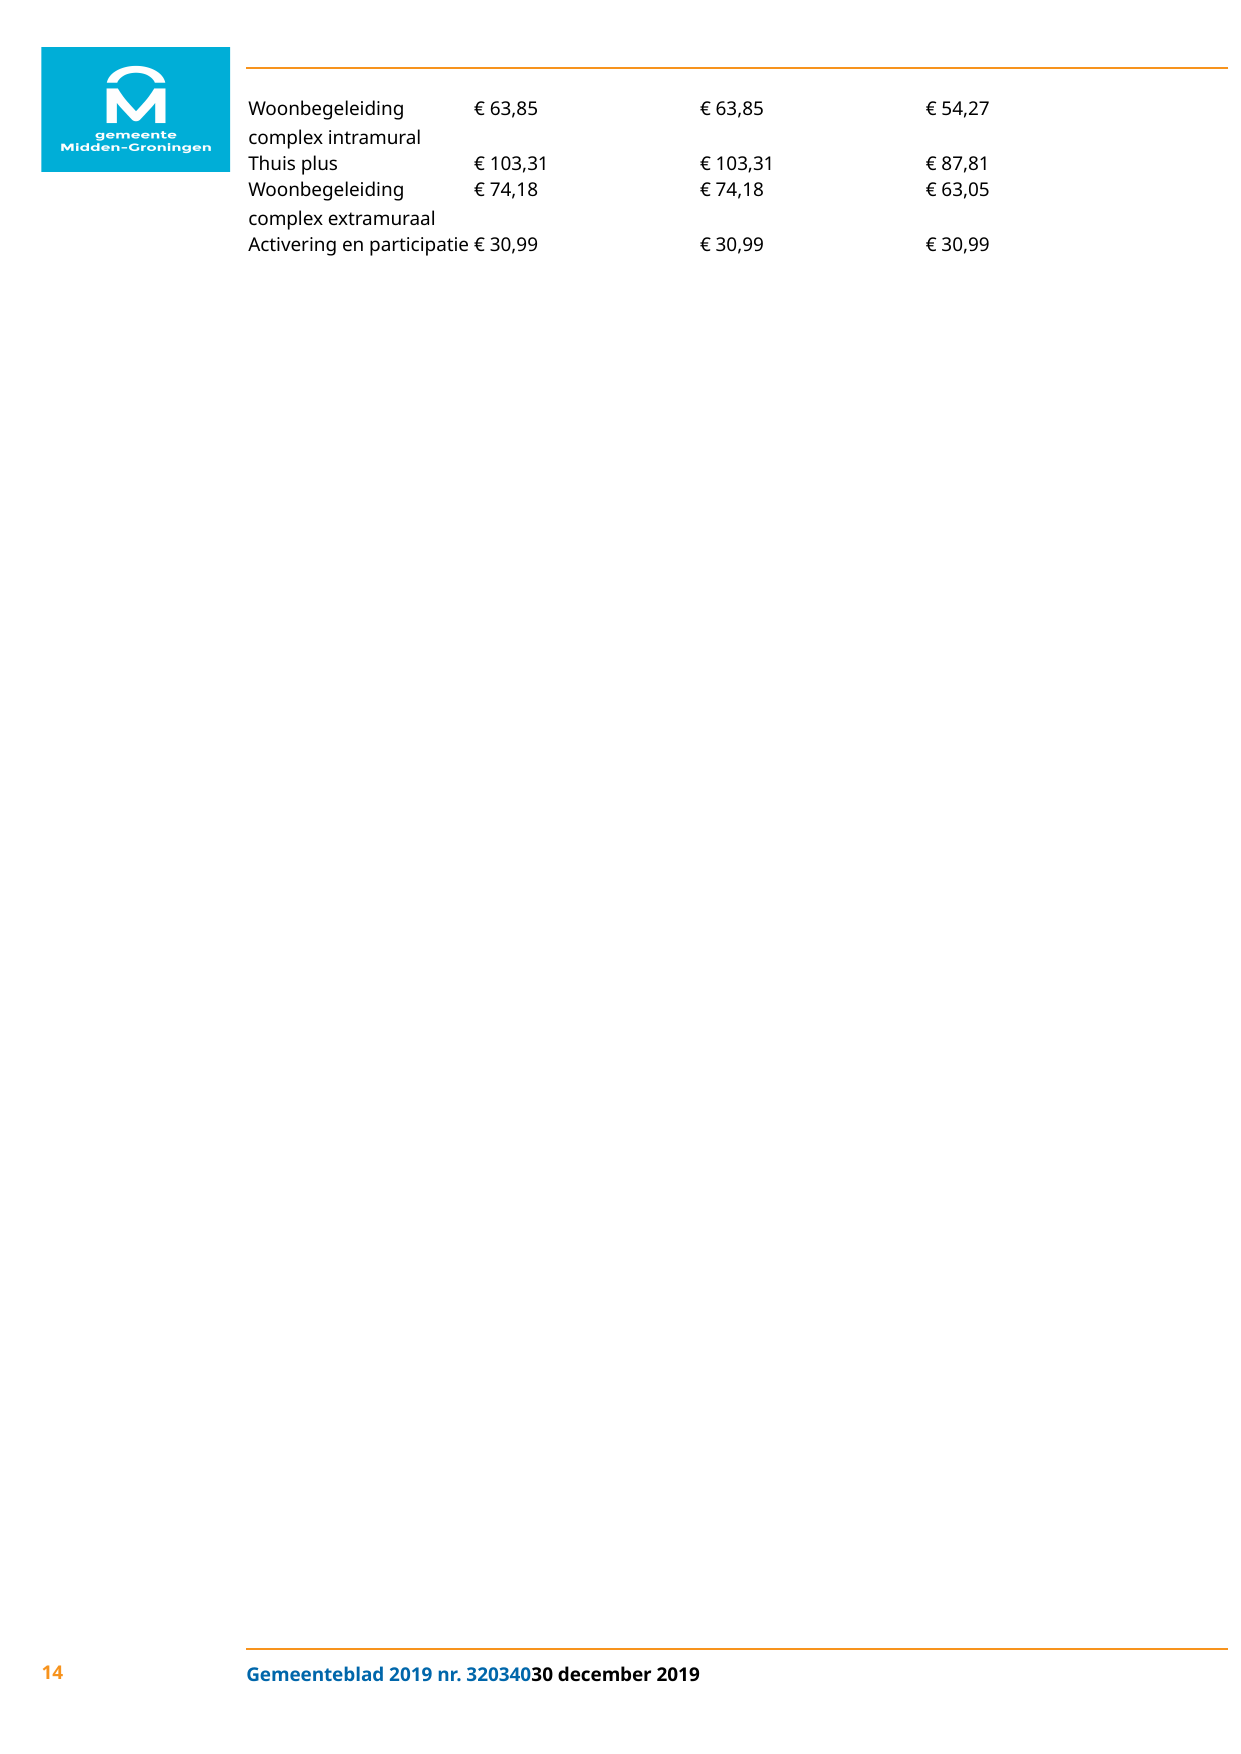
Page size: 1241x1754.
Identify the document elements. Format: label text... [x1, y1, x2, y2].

table_cell Activering en participatie [248, 231, 474, 257]
table_cell Woonbegeleiding complex extramuraal [248, 176, 474, 231]
table_cell € 30,99 [926, 231, 1152, 257]
table_cell € 103,31 [700, 150, 926, 176]
picture [184, 146, 190, 153]
picture [108, 66, 164, 82]
table_cell € 30,99 [474, 231, 700, 257]
table_cell € 54,27 [926, 95, 1152, 150]
table_cell € 63,85 [474, 95, 700, 150]
table_cell € 74,18 [700, 176, 926, 231]
table_cell Woonbegeleiding complex intramural [248, 95, 474, 150]
picture [107, 89, 165, 122]
table_cell € 30,99 [700, 231, 926, 257]
table_cell € 87,81 [926, 150, 1152, 176]
table_cell € 63,85 [700, 95, 926, 150]
table_cell € 103,31 [474, 150, 700, 176]
table_cell Thuis plus [248, 150, 474, 176]
table_cell € 63,05 [926, 176, 1152, 231]
table_cell € 74,18 [474, 176, 700, 231]
